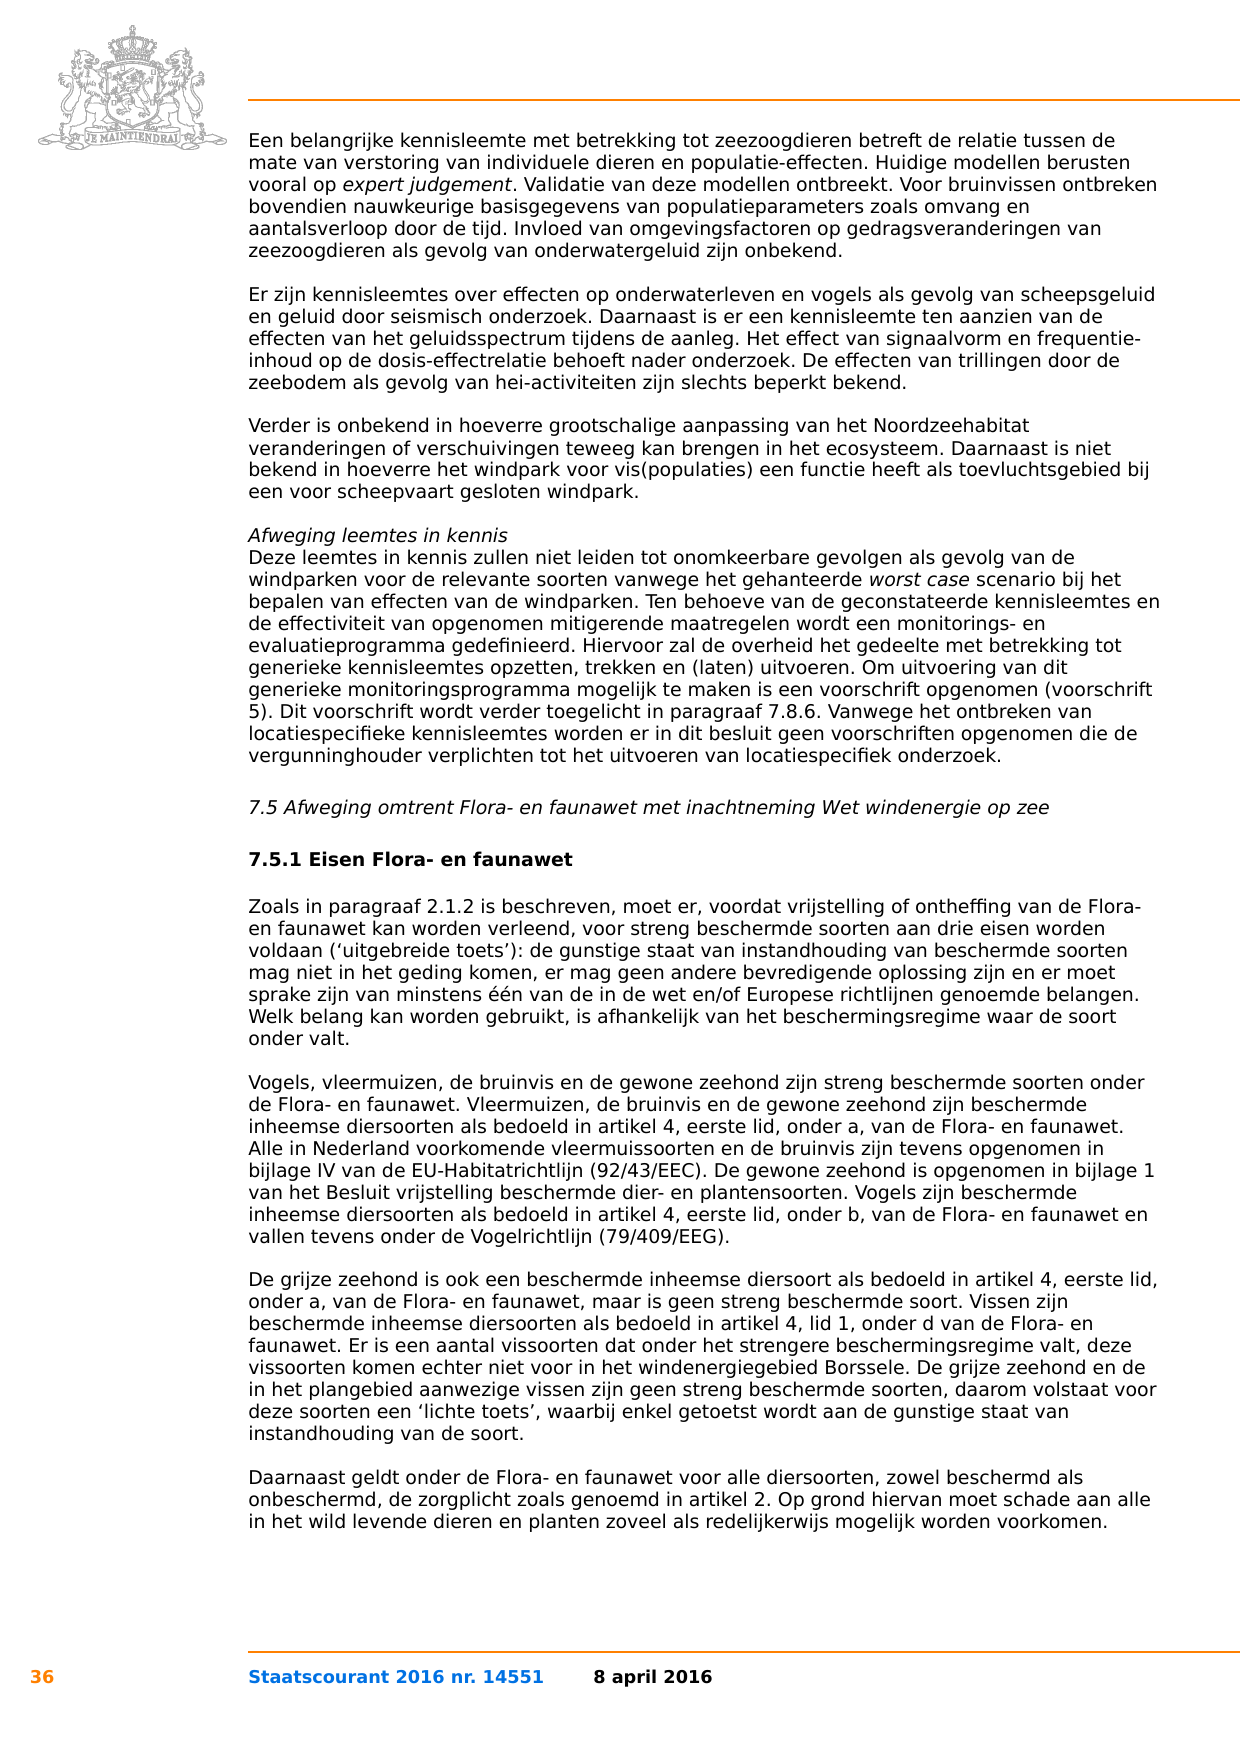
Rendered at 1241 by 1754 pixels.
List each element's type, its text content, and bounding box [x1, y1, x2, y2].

text Zoals in paragraaf 2.1.2 is beschreven, moet er, voordat vrijstelling of ontheffing van de Flora- en faunawet kan worden verleend, voor streng beschermde soorten aan drie eisen worden voldaan (‘uitgebreide toets’): de gunstige staat van instandhouding van beschermde soorten mag niet in het geding komen, er mag geen andere bevredigende oplossing zijn en er moet sprake zijn van minstens één van de in de wet en/of Europese richtlijnen genoemde belangen. Welk belang kan worden gebruikt, is afhankelijk van het beschermingsregime waar de soort onder valt. [248, 896, 1163, 1050]
text Vogels, vleermuizen, de bruinvis en de gewone zeehond zijn streng beschermde soorten onder de Flora- en faunawet. Vleermuizen, de bruinvis en de gewone zeehond zijn beschermde inheemse diersoorten als bedoeld in artikel 4, eerste lid, onder a, van de Flora- en faunawet. Alle in Nederland voorkomende vleermuissoorten en de bruinvis zijn tevens opgenomen in bijlage IV van de EU-Habitatrichtlijn (92/43/EEC). De gewone zeehond is opgenomen in bijlage 1 van het Besluit vrijstelling beschermde dier- en plantensoorten. Vogels zijn beschermde inheemse diersoorten als bedoeld in artikel 4, eerste lid, onder b, van de Flora- en faunawet en vallen tevens onder de Vogelrichtlijn (79/409/EEG). [248, 1072, 1163, 1247]
subtitle 7.5.1 Eisen Flora- en faunawet [248, 849, 1163, 871]
text Daarnaast geldt onder de Flora- en faunawet voor alle diersoorten, zowel beschermd als onbeschermd, de zorgplicht zoals genoemd in artikel 2. Op grond hiervan moet schade aan alle in het wild levende dieren en planten zoveel als redelijkerwijs mogelijk worden voorkomen. [248, 1467, 1163, 1533]
text Verder is onbekend in hoeverre grootschalige aanpassing van het Noordzeehabitat veranderingen of verschuivingen teweeg kan brengen in het ecosysteem. Daarnaast is niet bekend in hoeverre het windpark voor vis(populaties) een functie heeft als toevluchtsgebied bij een voor scheepvaart gesloten windpark. [248, 415, 1163, 503]
text Afweging leemtes in kennis [248, 525, 1163, 547]
text Een belangrijke kennisleemte met betrekking tot zeezoogdieren betreft de relatie tussen de mate van verstoring van individuele dieren en populatie-effecten. Huidige modellen berusten vooral op expert judgement. Validatie van deze modellen ontbreekt. Voor bruinvissen ontbreken bovendien nauwkeurige basisgegevens van populatieparameters zoals omvang en aantalsverloop door de tijd. Invloed van omgevingsfactoren op gedragsveranderingen van zeezoogdieren als gevolg van onderwatergeluid zijn onbekend. [248, 130, 1163, 262]
text Er zijn kennisleemtes over effecten op onderwaterleven en vogels als gevolg van scheepsgeluid en geluid door seismisch onderzoek. Daarnaast is er een kennisleemte ten aanzien van de effecten van het geluidsspectrum tijdens de aanleg. Het effect van signaalvorm en frequentie-inhoud op de dosis-effectrelatie behoeft nader onderzoek. De effecten van trillingen door de zeebodem als gevolg van hei-activiteiten zijn slechts beperkt bekend. [248, 284, 1163, 393]
text De grijze zeehond is ook een beschermde inheemse diersoort als bedoeld in artikel 4, eerste lid, onder a, van de Flora- en faunawet, maar is geen streng beschermde soort. Vissen zijn beschermde inheemse diersoorten als bedoeld in artikel 4, lid 1, onder d van de Flora- en faunawet. Er is een aantal vissoorten dat onder het strengere beschermingsregime valt, deze vissoorten komen echter niet voor in het windenergiegebied Borssele. De grijze zeehond en de in het plangebied aanwezige vissen zijn geen streng beschermde soorten, daarom volstaat voor deze soorten een ‘lichte toets’, waarbij enkel getoetst wordt aan de gunstige staat van instandhouding van de soort. [248, 1269, 1163, 1445]
text Deze leemtes in kennis zullen niet leiden tot onomkeerbare gevolgen als gevolg van de windparken voor de relevante soorten vanwege het gehanteerde worst case scenario bij het bepalen van effecten van de windparken. Ten behoeve van de geconstateerde kennisleemtes en de effectiviteit van opgenomen mitigerende maatregelen wordt een monitorings- en evaluatieprogramma gedefinieerd. Hiervoor zal de overheid het gedeelte met betrekking tot generieke kennisleemtes opzetten, trekken en (laten) uitvoeren. Om uitvoering van dit generieke monitoringsprogramma mogelijk te maken is een voorschrift opgenomen (voorschrift 5). Dit voorschrift wordt verder toegelicht in paragraaf 7.8.6. Vanwege het ontbreken van locatiespecifieke kennisleemtes worden er in dit besluit geen voorschriften opgenomen die de vergunninghouder verplichten tot het uitvoeren van locatiespecifiek onderzoek. [248, 547, 1163, 767]
subtitle 7.5 Afweging omtrent Flora- en faunawet met inachtneming Wet windenergie op zee [248, 797, 1163, 819]
picture [38, 25, 227, 150]
